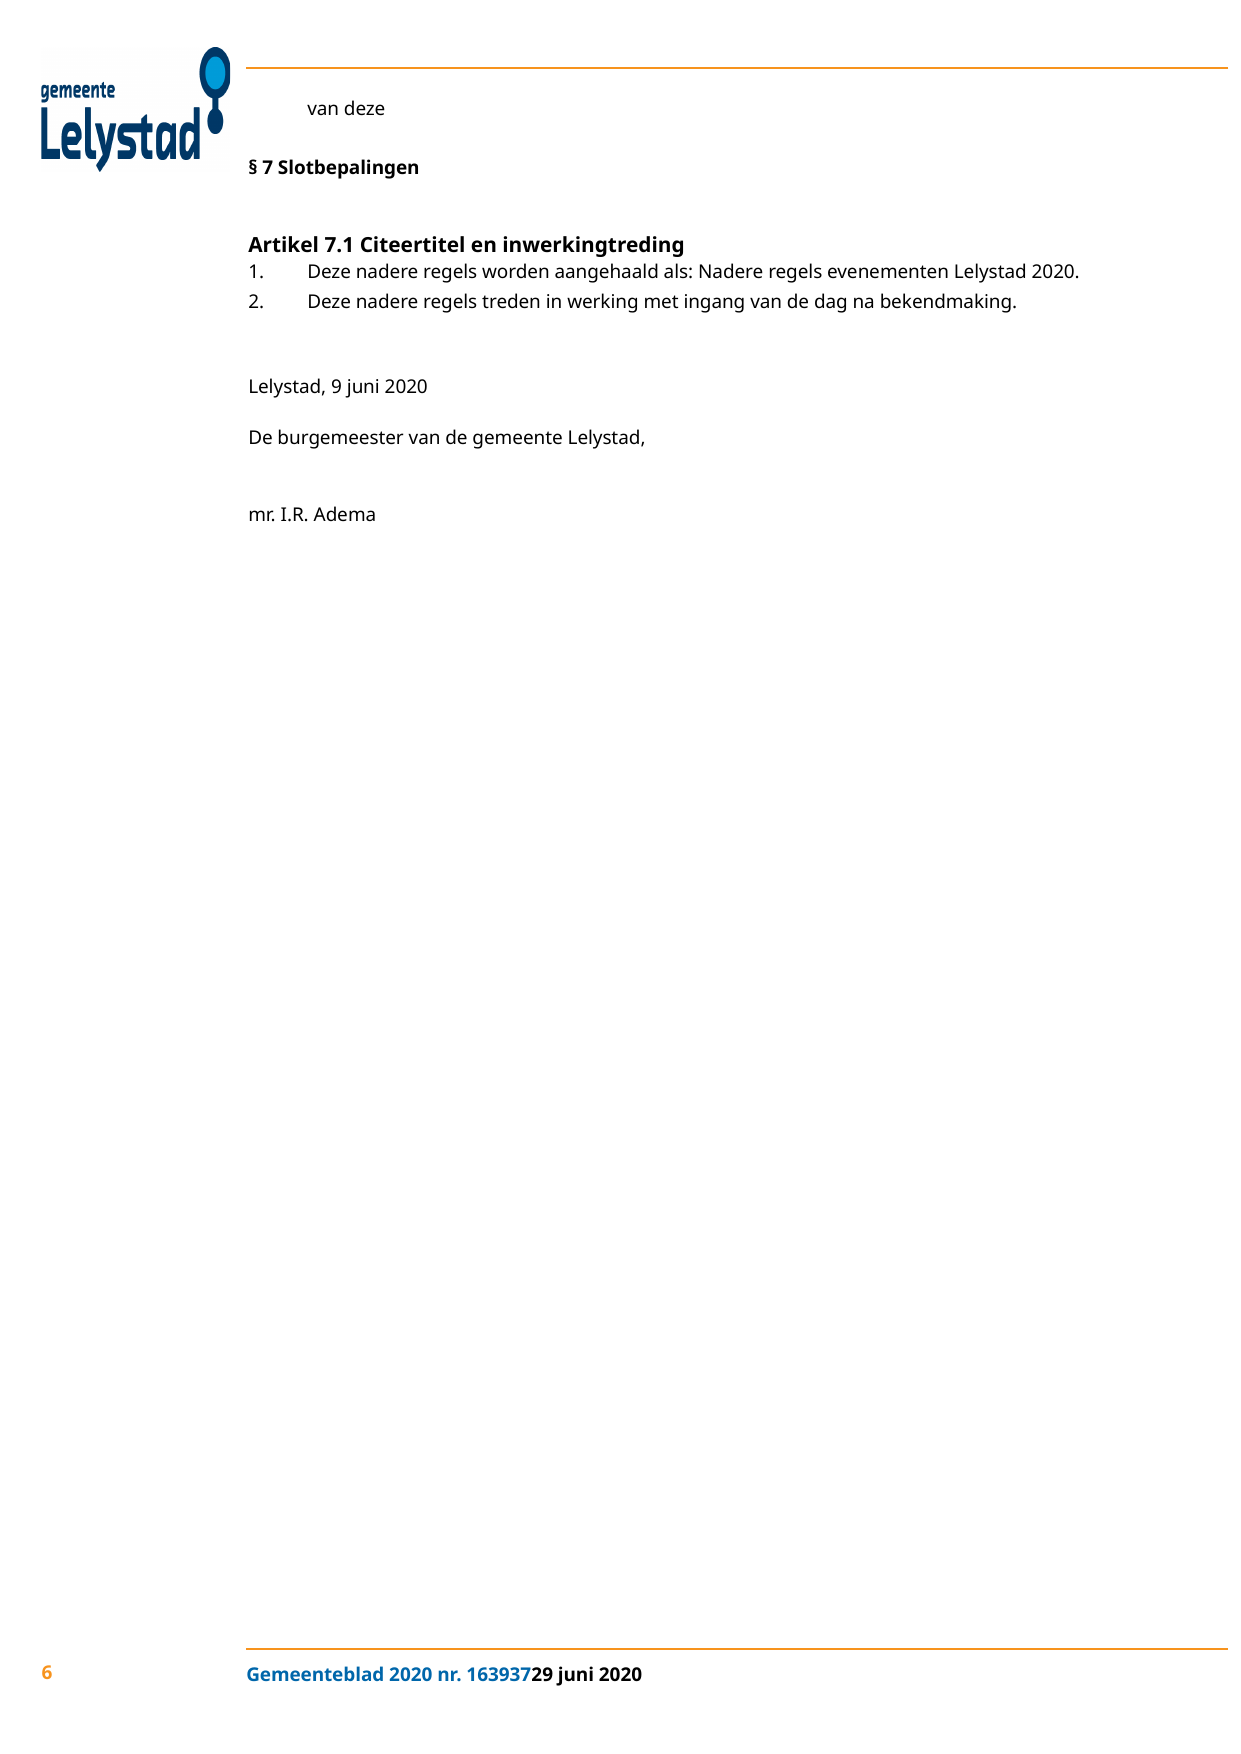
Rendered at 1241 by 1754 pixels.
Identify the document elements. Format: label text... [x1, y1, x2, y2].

text mr. I.R. Adema [248, 502, 1152, 527]
text Lelystad, 9 juni 2020 [248, 373, 1152, 399]
list van deze [248, 95, 1152, 121]
text De burgemeester van de gemeente Lelystad, [248, 424, 1152, 450]
text Artikel 7.1 Citeertitel en inwerkingtreding [248, 230, 1152, 258]
list Deze nadere regels treden in werking met ingang van de dag na bekendmaking. [248, 288, 1152, 314]
list Deze nadere regels worden aangehaald als: Nadere regels evenementen Lelystad 2020. [248, 258, 1152, 284]
text § 7 Slotbepalingen [248, 154, 1152, 180]
picture [41, 47, 231, 172]
